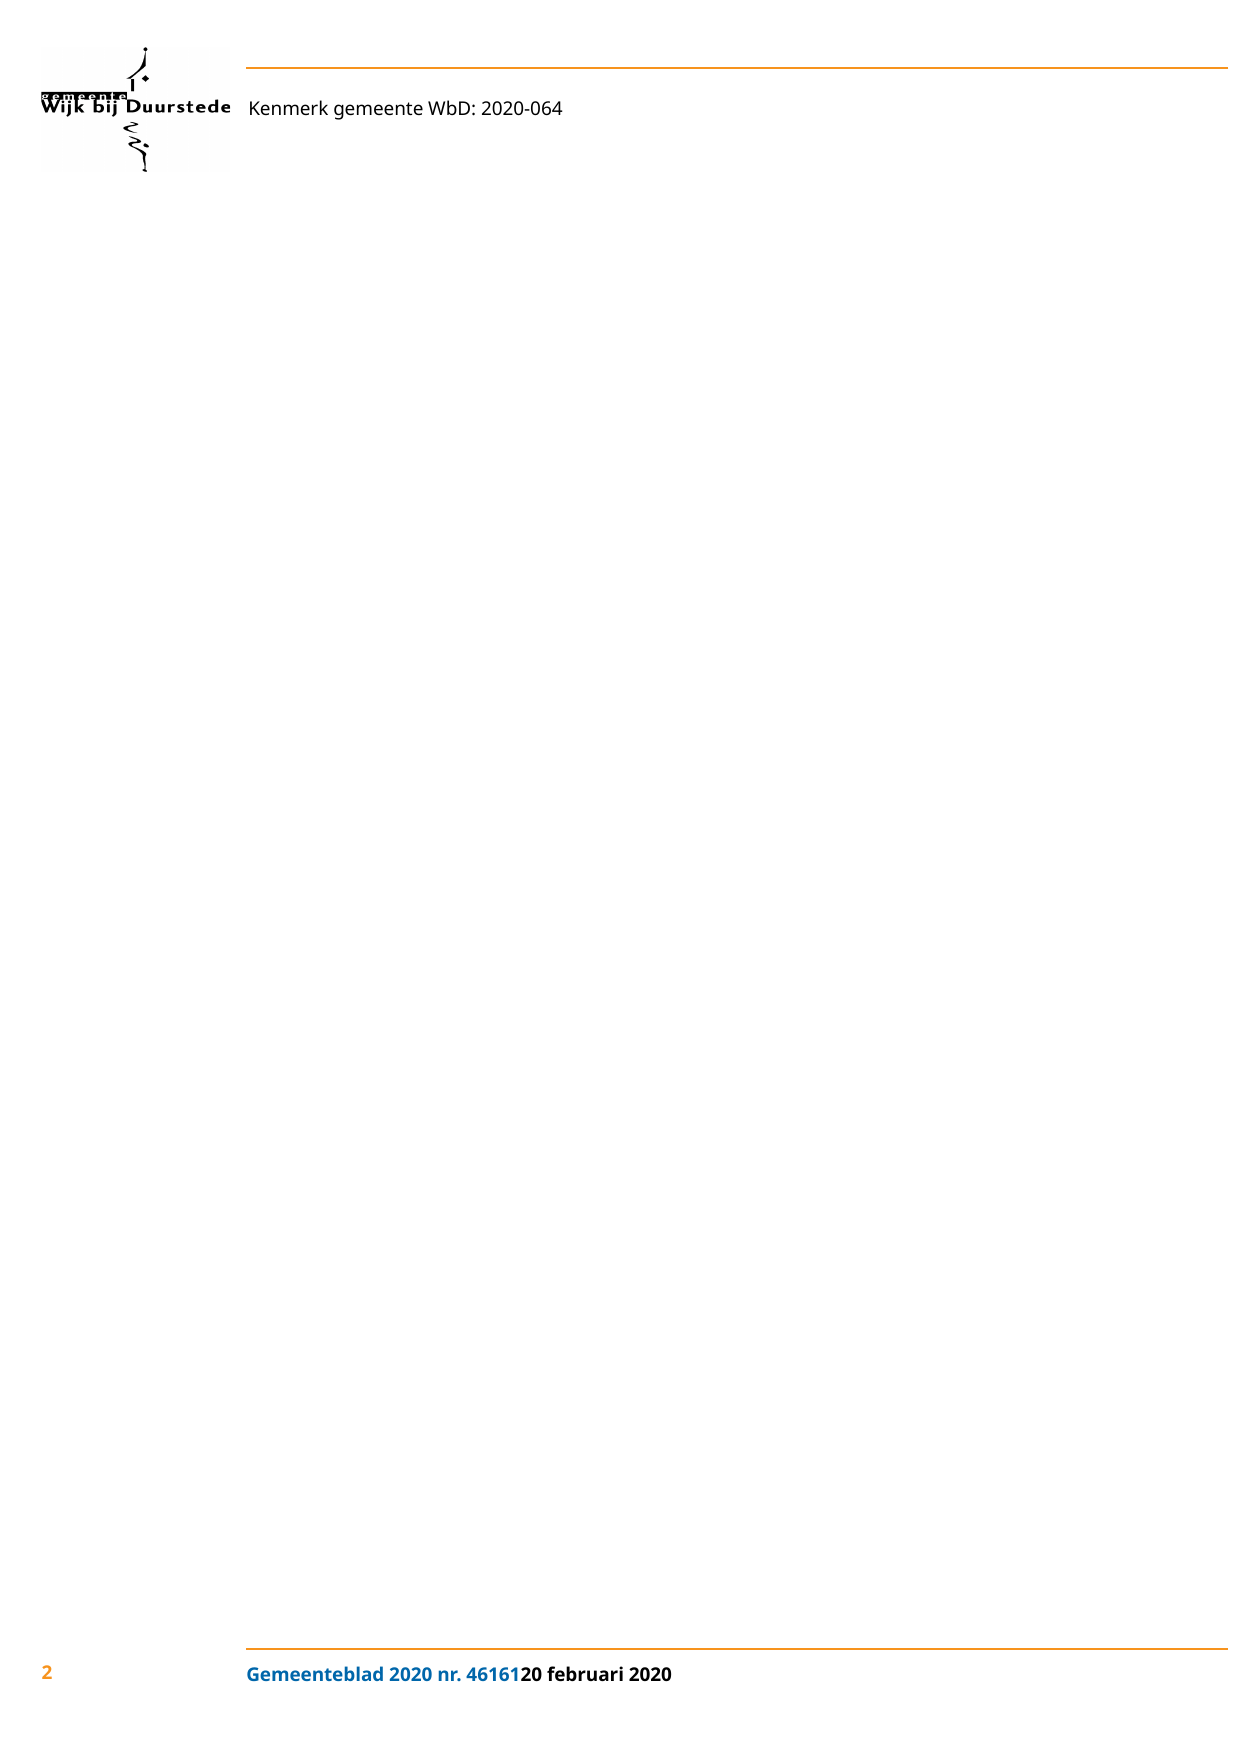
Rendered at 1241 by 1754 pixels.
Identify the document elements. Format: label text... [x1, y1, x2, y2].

text Kenmerk gemeente WbD: 2020-064 [248, 95, 1152, 121]
picture [41, 47, 231, 172]
